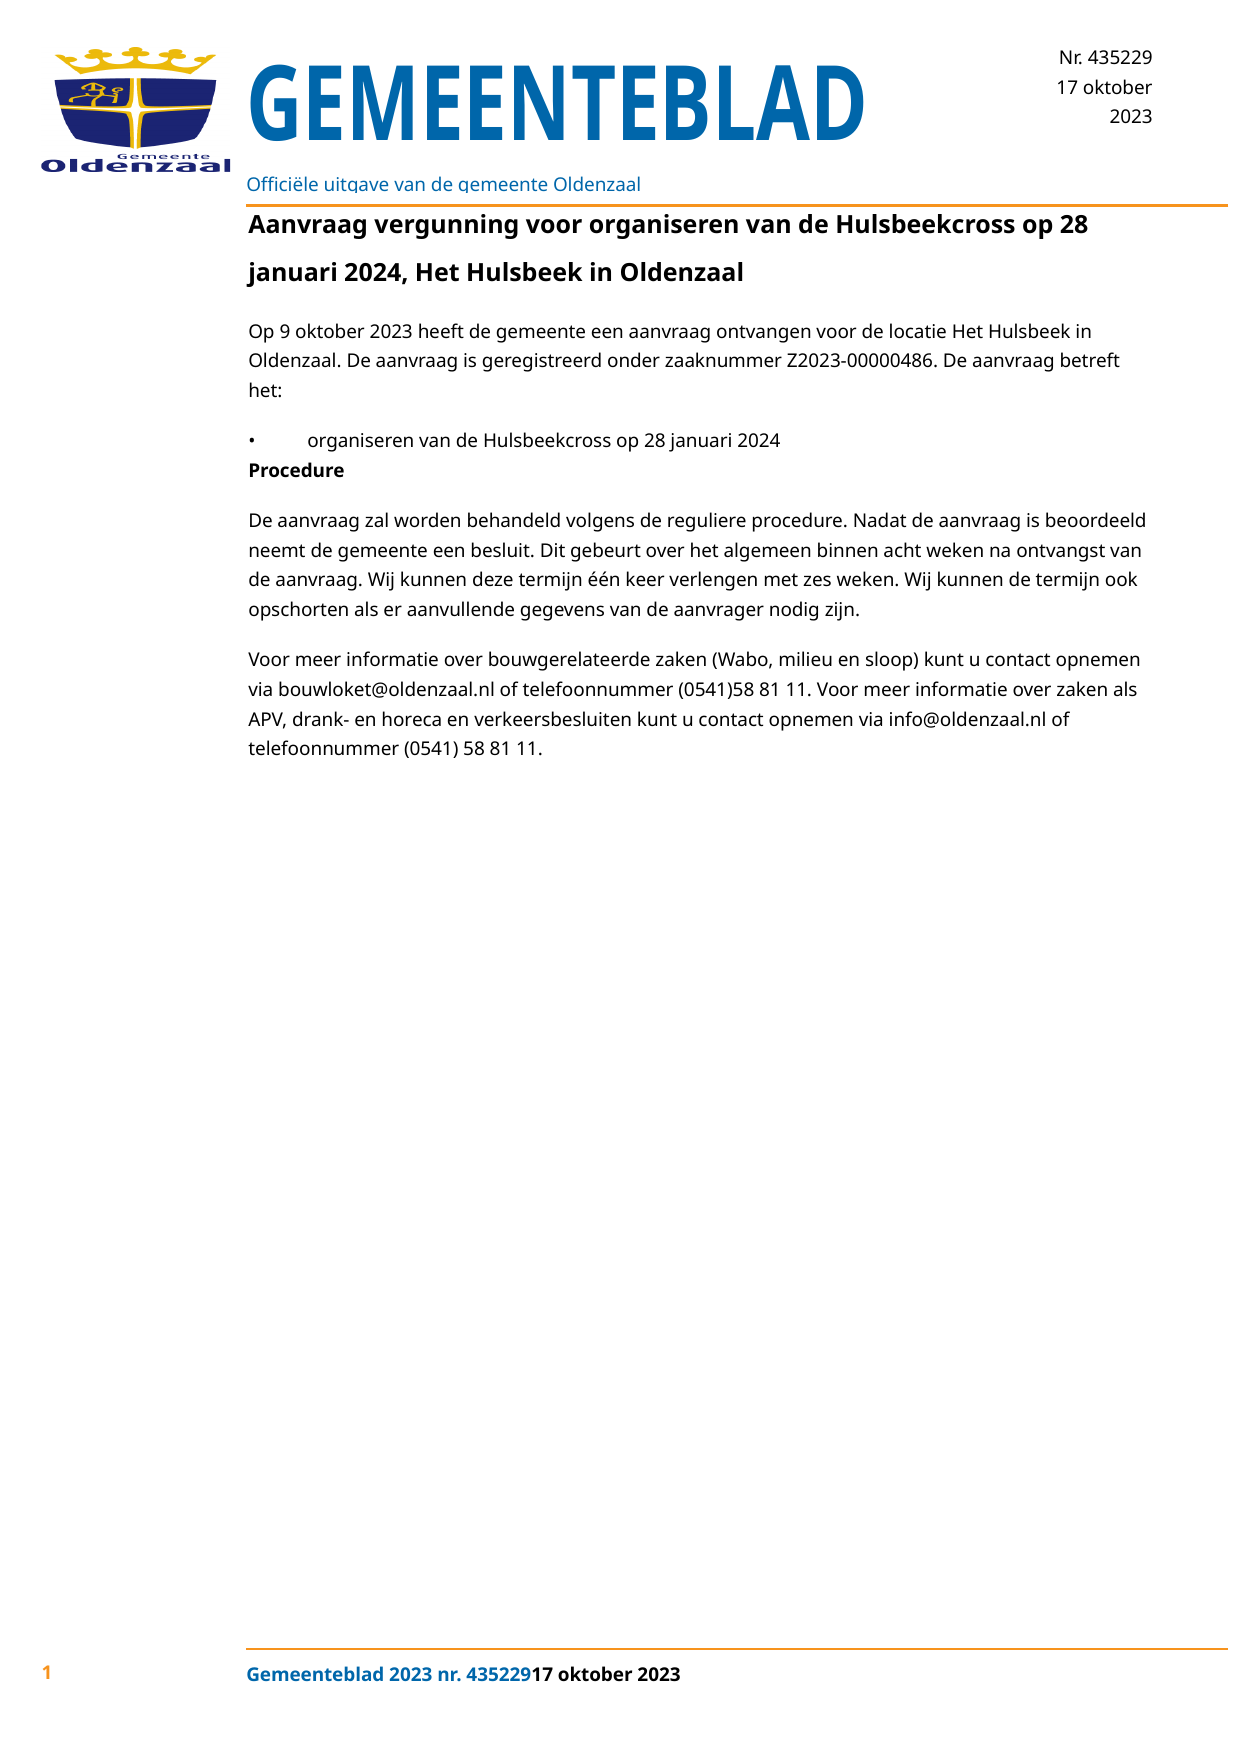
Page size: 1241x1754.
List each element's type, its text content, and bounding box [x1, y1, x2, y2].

text Aanvraag vergunning voor organiseren van de Hulsbeekcross op 28 januari 2024, Het Hulsbeek in Oldenzaal [248, 207, 1152, 288]
text Procedure [248, 457, 1152, 483]
text De aanvraag zal worden behandeld volgens de reguliere procedure. Nadat de aanvraag is beoordeeld neemt de gemeente een besluit. Dit gebeurt over het algemeen binnen acht weken na ontvangst van de aanvraag. Wij kunnen deze termijn één keer verlengen met zes weken. Wij kunnen de termijn ook opschorten als er aanvullende gegevens van de aanvrager nodig zijn. [248, 507, 1152, 622]
list organiseren van de Hulsbeekcross op 28 januari 2024 [248, 427, 1152, 453]
text Op 9 oktober 2023 heeft de gemeente een aanvraag ontvangen voor de locatie Het Hulsbeek in Oldenzaal. De aanvraag is geregistreerd onder zaaknummer Z2023-00000486. De aanvraag betreft het: [248, 318, 1152, 403]
text Voor meer informatie over bouwgerelateerde zaken (Wabo, milieu en sloop) kunt u contact opnemen via bouwloket@oldenzaal.nl of telefoonnummer (0541)58 81 11. Voor meer informatie over zaken als APV, drank- en horeca en verkeersbesluiten kunt u contact opnemen via info@oldenzaal.nl of telefoonnummer (0541) 58 81 11. [248, 647, 1152, 761]
picture [41, 47, 231, 172]
